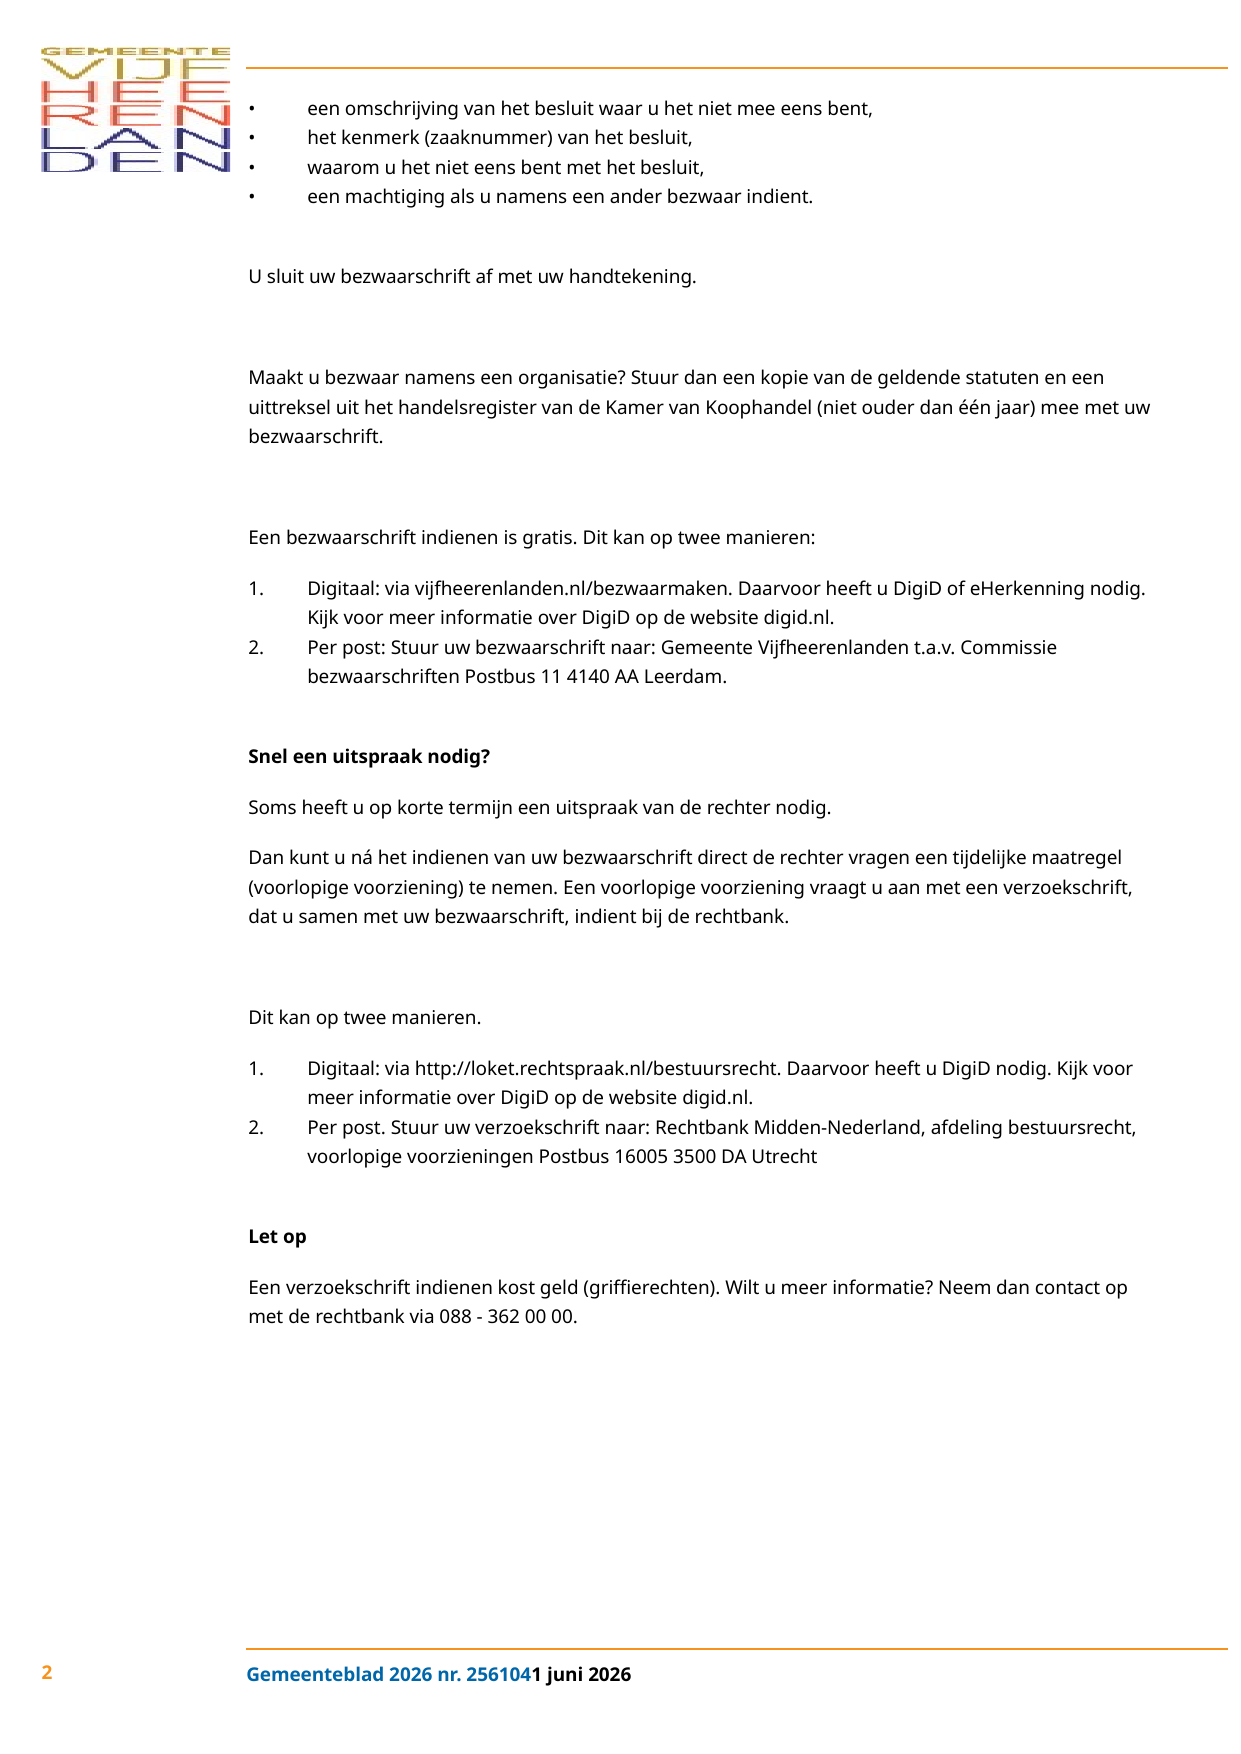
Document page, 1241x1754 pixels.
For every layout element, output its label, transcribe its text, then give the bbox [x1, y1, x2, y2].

list een machtiging als u namens een ander bezwaar indient. [248, 183, 1152, 209]
text Soms heeft u op korte termijn een uitspraak van de rechter nodig. [248, 794, 1152, 820]
text Snel een uitspraak nodig? [248, 743, 1152, 769]
text Dit kan op twee manieren. [248, 1004, 1152, 1030]
list het kenmerk (zaaknummer) van het besluit, [248, 124, 1152, 150]
text Dan kunt u ná het indienen van uw bezwaarschrift direct de rechter vragen een tijdelijke maatregel (voorlopige voorziening) te nemen. Een voorlopige voorziening vraagt u aan met een verzoekschrift, dat u samen met uw bezwaarschrift, indient bij de rechtbank. [248, 844, 1152, 929]
text Een verzoekschrift indienen kost geld (griffierechten). Wilt u meer informatie? Neem dan contact op met de rechtbank via 088 - 362 00 00. [248, 1274, 1152, 1329]
list Digitaal: via http://loket.rechtspraak.nl/bestuursrecht. Daarvoor heeft u DigiD nodig. Kijk voor meer informatie over DigiD op de website digid.nl. [248, 1055, 1152, 1110]
picture [41, 47, 231, 172]
list Per post. Stuur uw verzoekschrift naar: Rechtbank Midden-Nederland, afdeling bestuursrecht, voorlopige voorzieningen Postbus 16005 3500 DA Utrecht [248, 1114, 1152, 1169]
text Een bezwaarschrift indienen is gratis. Dit kan op twee manieren: [248, 524, 1152, 550]
list Digitaal: via vijfheerenlanden.nl/bezwaarmaken. Daarvoor heeft u DigiD of eHerkenning nodig. Kijk voor meer informatie over DigiD op de website digid.nl. [248, 575, 1152, 630]
list Per post: Stuur uw bezwaarschrift naar: Gemeente Vijfheerenlanden t.a.v. Commissie bezwaarschriften Postbus 11 4140 AA Leerdam. [248, 634, 1152, 689]
list een omschrijving van het besluit waar u het niet mee eens bent, [248, 95, 1152, 121]
text Let op [248, 1223, 1152, 1249]
text Maakt u bezwaar namens een organisatie? Stuur dan een kopie van de geldende statuten en een uittreksel uit het handelsregister van de Kamer van Koophandel (niet ouder dan één jaar) mee met uw bezwaarschrift. [248, 364, 1152, 449]
list waarom u het niet eens bent met het besluit, [248, 154, 1152, 180]
text U sluit uw bezwaarschrift af met uw handtekening. [248, 263, 1152, 289]
